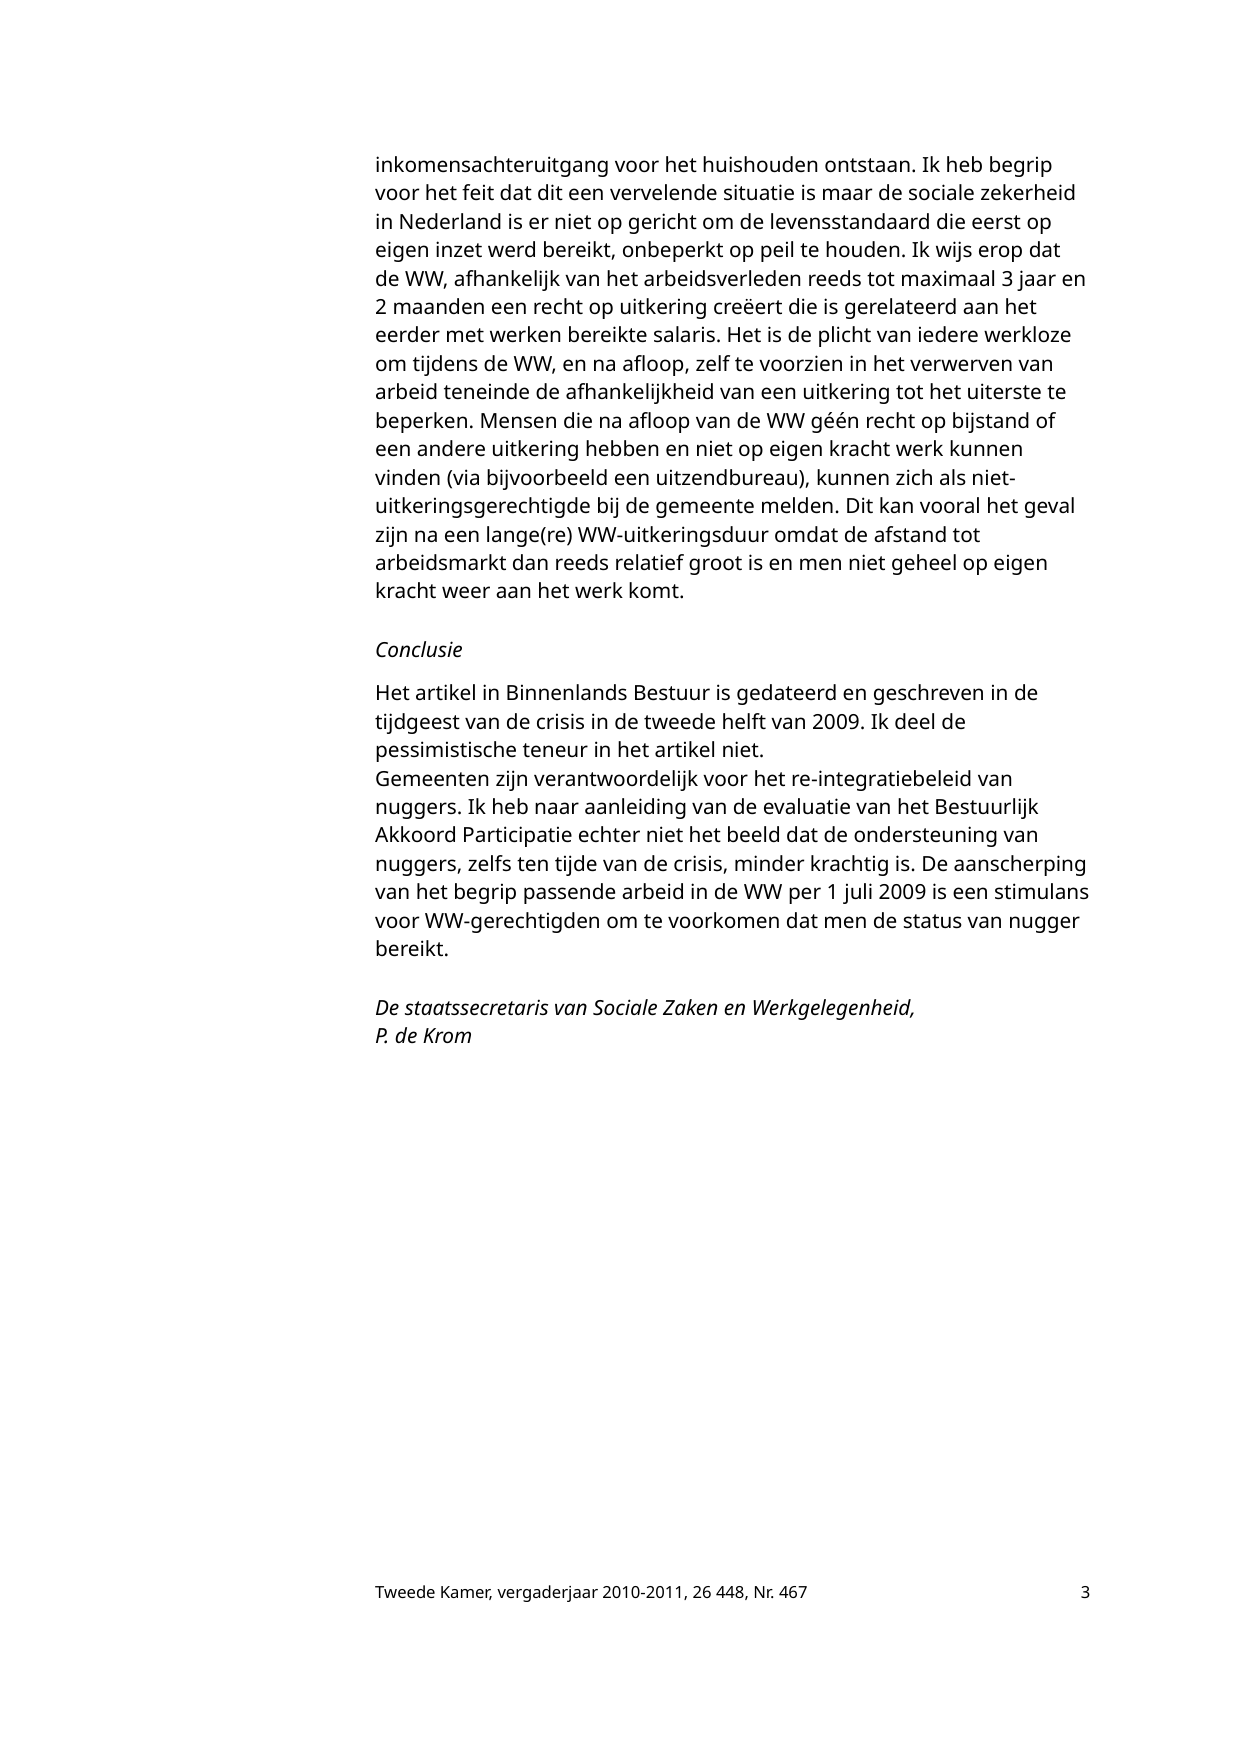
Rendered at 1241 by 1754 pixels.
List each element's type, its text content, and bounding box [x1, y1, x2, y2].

text Gemeenten zijn verantwoordelijk voor het re-integratiebeleid van nuggers. Ik heb naar aanleiding van de evaluatie van het Bestuurlijk Akkoord Participatie echter niet het beeld dat de ondersteuning van nuggers, zelfs ten tijde van de crisis, minder krachtig is. De aanscherping van het begrip passende arbeid in de WW per 1 juli 2009 is een stimulans voor WW-gerechtigden om te voorkomen dat men de status van nugger bereikt. [375, 764, 1090, 963]
text inkomensachteruitgang voor het huishouden ontstaan. Ik heb begrip voor het feit dat dit een vervelende situatie is maar de sociale zekerheid in Nederland is er niet op gericht om de levensstandaard die eerst op eigen inzet werd bereikt, onbeperkt op peil te houden. Ik wijs erop dat de WW, afhankelijk van het arbeidsverleden reeds tot maximaal 3 jaar en 2 maanden een recht op uitkering creëert die is gerelateerd aan het eerder met werken bereikte salaris. Het is de plicht van iedere werkloze om tijdens de WW, en na afloop, zelf te voorzien in het verwerven van arbeid teneinde de afhankelijkheid van een uitkering tot het uiterste te beperken. Mensen die na afloop van de WW géén recht op bijstand of een andere uitkering hebben en niet op eigen kracht werk kunnen vinden (via bijvoorbeeld een uitzendbureau), kunnen zich als niet-uitkeringsgerechtigde bij de gemeente melden. Dit kan vooral het geval zijn na een lange(re) WW-uitkeringsduur omdat de afstand tot arbeidsmarkt dan reeds relatief groot is en men niet geheel op eigen kracht weer aan het werk komt. [375, 150, 1090, 605]
text De staatssecretaris van Sociale Zaken en Werkgelegenheid, [375, 993, 1090, 1021]
text P. de Krom [375, 1021, 1090, 1050]
text Conclusie [375, 635, 1090, 663]
text Het artikel in Binnenlands Bestuur is gedateerd en geschreven in de tijdgeest van de crisis in de tweede helft van 2009. Ik deel de pessimistische teneur in het artikel niet. [375, 678, 1090, 764]
